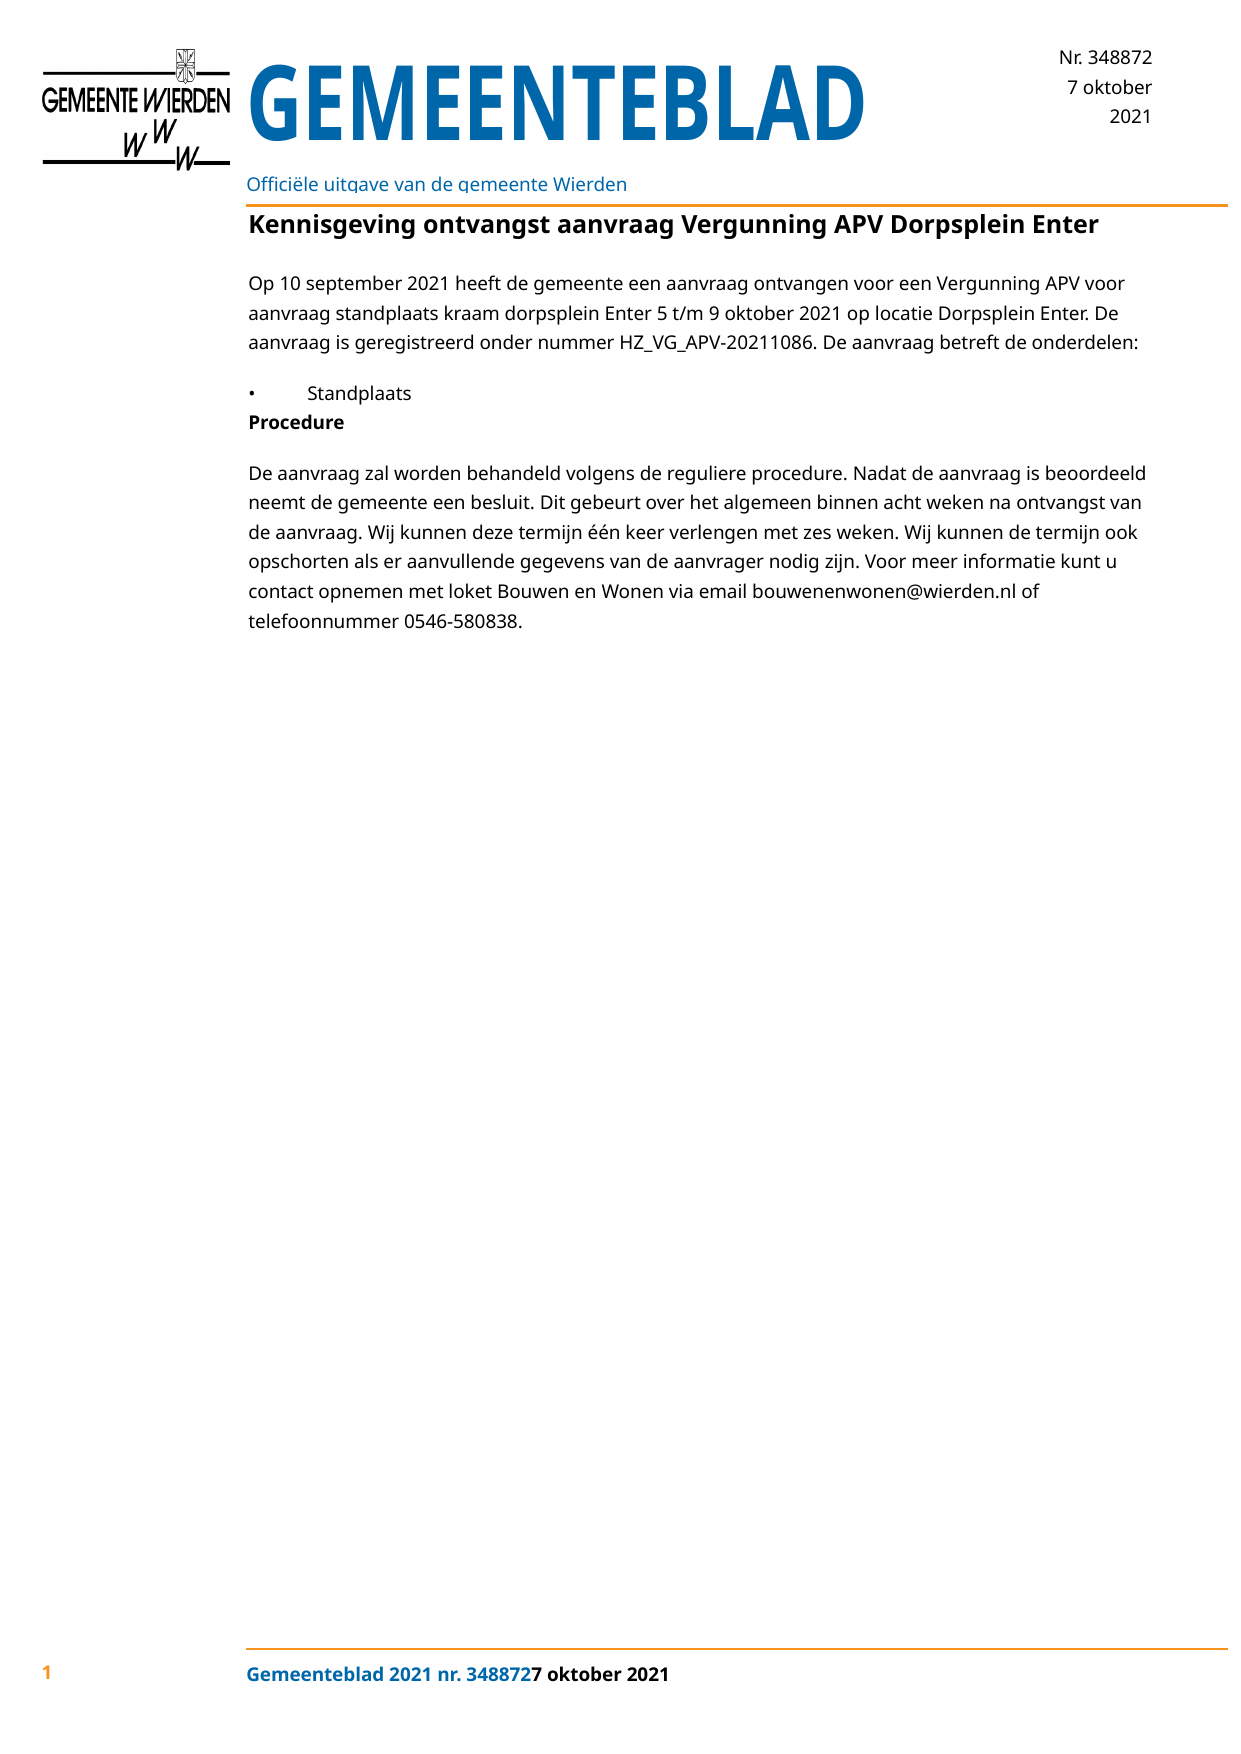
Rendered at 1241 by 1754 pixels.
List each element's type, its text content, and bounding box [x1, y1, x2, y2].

list Standplaats [248, 380, 1152, 406]
text Kennisgeving ontvangst aanvraag Vergunning APV Dorpsplein Enter [248, 207, 1152, 241]
text Procedure [248, 409, 1152, 435]
picture [41, 47, 231, 172]
text Op 10 september 2021 heeft de gemeente een aanvraag ontvangen voor een Vergunning APV voor aanvraag standplaats kraam dorpsplein Enter 5 t/m 9 oktober 2021 op locatie Dorpsplein Enter. De aanvraag is geregistreerd onder nummer HZ_VG_APV-20211086. De aanvraag betreft de onderdelen: [248, 270, 1152, 355]
text De aanvraag zal worden behandeld volgens de reguliere procedure. Nadat de aanvraag is beoordeeld neemt de gemeente een besluit. Dit gebeurt over het algemeen binnen acht weken na ontvangst van de aanvraag. Wij kunnen deze termijn één keer verlengen met zes weken. Wij kunnen de termijn ook opschorten als er aanvullende gegevens van de aanvrager nodig zijn. Voor meer informatie kunt u contact opnemen met loket Bouwen en Wonen via email bouwenenwonen@wierden.nl of telefoonnummer 0546-580838. [248, 460, 1152, 633]
